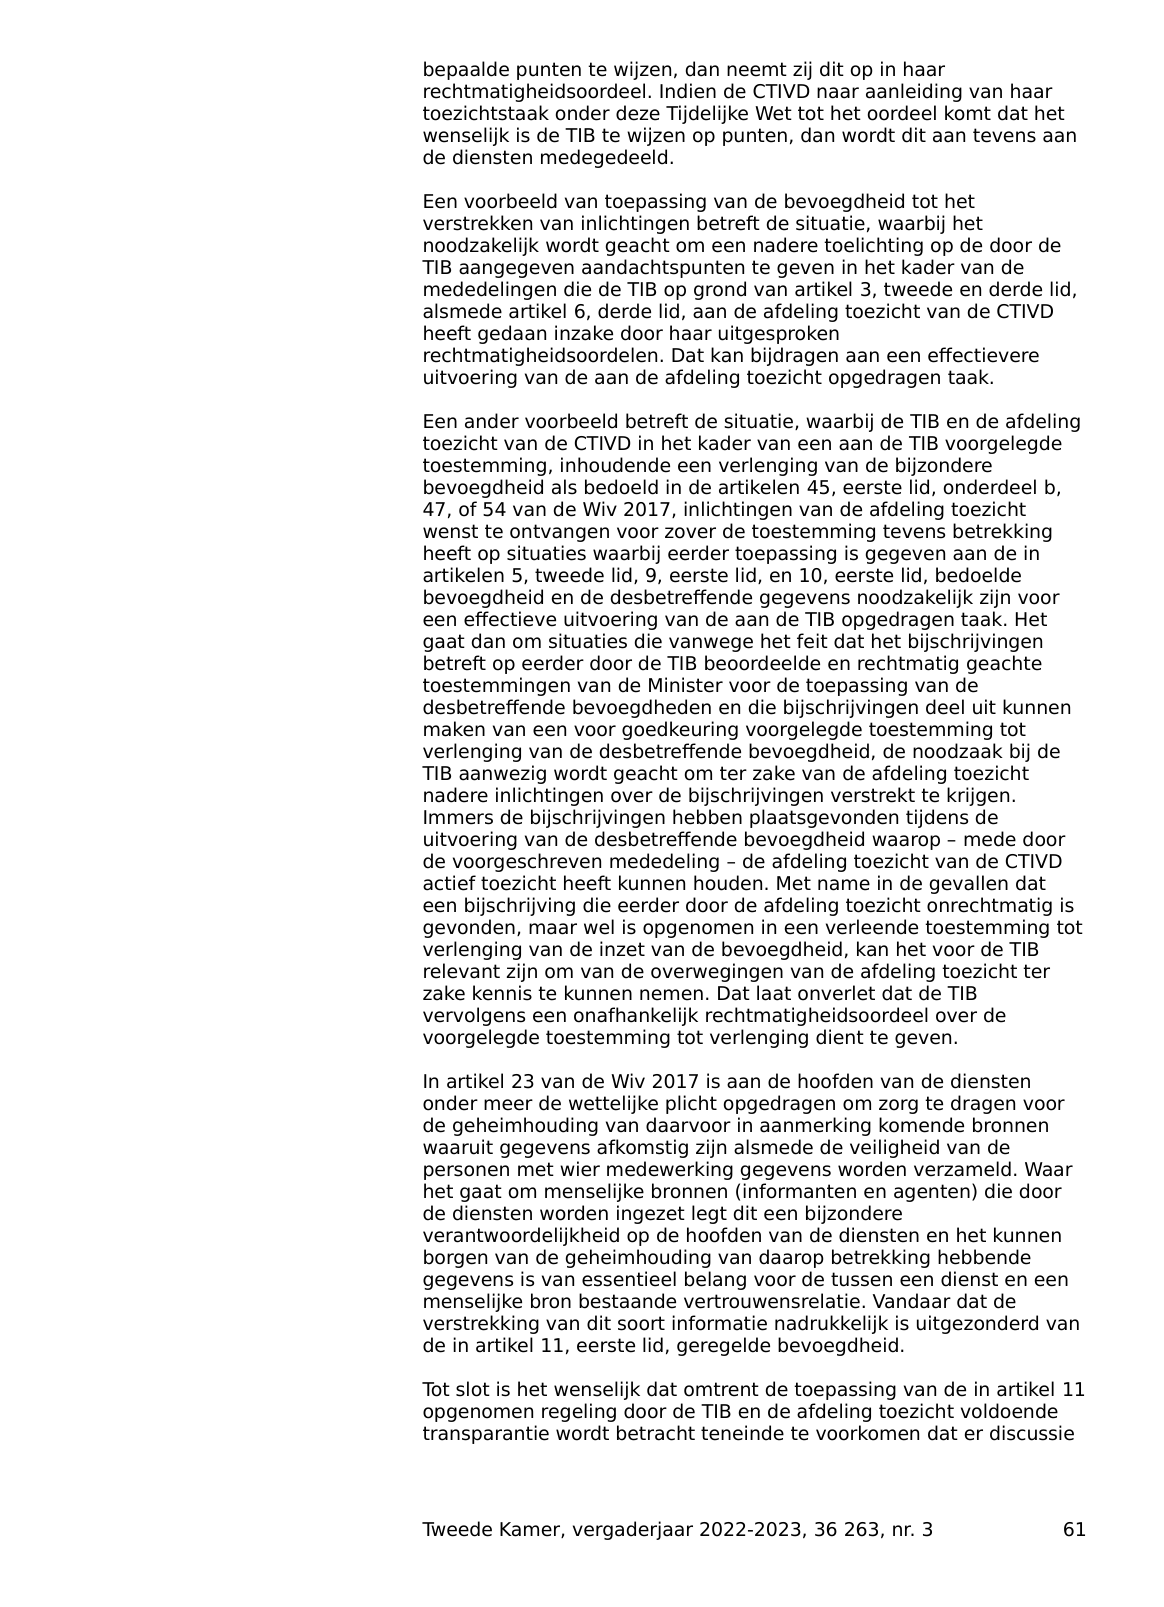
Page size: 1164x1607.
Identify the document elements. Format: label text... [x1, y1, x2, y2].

text Tot slot is het wenselijk dat omtrent de toepassing van de in artikel 11 opgenomen regeling door de TIB en de afdeling toezicht voldoende transparantie wordt betracht teneinde te voorkomen dat er discussie [422, 1379, 1087, 1444]
text Een ander voorbeeld betreft de situatie, waarbij de TIB en de afdeling toezicht van de CTIVD in het kader van een aan de TIB voorgelegde toestemming, inhoudende een verlenging van de bijzondere bevoegdheid als bedoeld in de artikelen 45, eerste lid, onderdeel b, 47, of 54 van de Wiv 2017, inlichtingen van de afdeling toezicht wenst te ontvangen voor zover de toestemming tevens betrekking heeft op situaties waarbij eerder toepassing is gegeven aan de in artikelen 5, tweede lid, 9, eerste lid, en 10, eerste lid, bedoelde bevoegdheid en de desbetreffende gegevens noodzakelijk zijn voor een effectieve uitvoering van de aan de TIB opgedragen taak. Het gaat dan om situaties die vanwege het feit dat het bijschrijvingen betreft op eerder door de TIB beoordeelde en rechtmatig geachte toestemmingen van de Minister voor de toepassing van de desbetreffende bevoegdheden en die bijschrijvingen deel uit kunnen maken van een voor goedkeuring voorgelegde toestemming tot verlenging van de desbetreffende bevoegdheid, de noodzaak bij de TIB aanwezig wordt geacht om ter zake van de afdeling toezicht nadere inlichtingen over de bijschrijvingen verstrekt te krijgen. Immers de bijschrijvingen hebben plaatsgevonden tijdens de uitvoering van de desbetreffende bevoegdheid waarop – mede door de voorgeschreven mededeling – de afdeling toezicht van de CTIVD actief toezicht heeft kunnen houden. Met name in de gevallen dat een bijschrijving die eerder door de afdeling toezicht onrechtmatig is gevonden, maar wel is opgenomen in een verleende toestemming tot verlenging van de inzet van de bevoegdheid, kan het voor de TIB relevant zijn om van de overwegingen van de afdeling toezicht ter zake kennis te kunnen nemen. Dat laat onverlet dat de TIB vervolgens een onafhankelijk rechtmatigheidsoordeel over de voorgelegde toestemming tot verlenging dient te geven. [422, 411, 1087, 1048]
text bepaalde punten te wijzen, dan neemt zij dit op in haar rechtmatigheidsoordeel. Indien de CTIVD naar aanleiding van haar toezichtstaak onder deze Tijdelijke Wet tot het oordeel komt dat het wenselijk is de TIB te wijzen op punten, dan wordt dit aan tevens aan de diensten medegedeeld. [422, 59, 1087, 169]
text In artikel 23 van de Wiv 2017 is aan de hoofden van de diensten onder meer de wettelijke plicht opgedragen om zorg te dragen voor de geheimhouding van daarvoor in aanmerking komende bronnen waaruit gegevens afkomstig zijn alsmede de veiligheid van de personen met wier medewerking gegevens worden verzameld. Waar het gaat om menselijke bronnen (informanten en agenten) die door de diensten worden ingezet legt dit een bijzondere verantwoordelijkheid op de hoofden van de diensten en het kunnen borgen van de geheimhouding van daarop betrekking hebbende gegevens is van essentieel belang voor de tussen een dienst en een menselijke bron bestaande vertrouwensrelatie. Vandaar dat de verstrekking van dit soort informatie nadrukkelijk is uitgezonderd van de in artikel 11, eerste lid, geregelde bevoegdheid. [422, 1071, 1087, 1356]
text Een voorbeeld van toepassing van de bevoegdheid tot het verstrekken van inlichtingen betreft de situatie, waarbij het noodzakelijk wordt geacht om een nadere toelichting op de door de TIB aangegeven aandachtspunten te geven in het kader van de mededelingen die de TIB op grond van artikel 3, tweede en derde lid, alsmede artikel 6, derde lid, aan de afdeling toezicht van de CTIVD heeft gedaan inzake door haar uitgesproken rechtmatigheidsoordelen. Dat kan bijdragen aan een effectievere uitvoering van de aan de afdeling toezicht opgedragen taak. [422, 191, 1087, 389]
